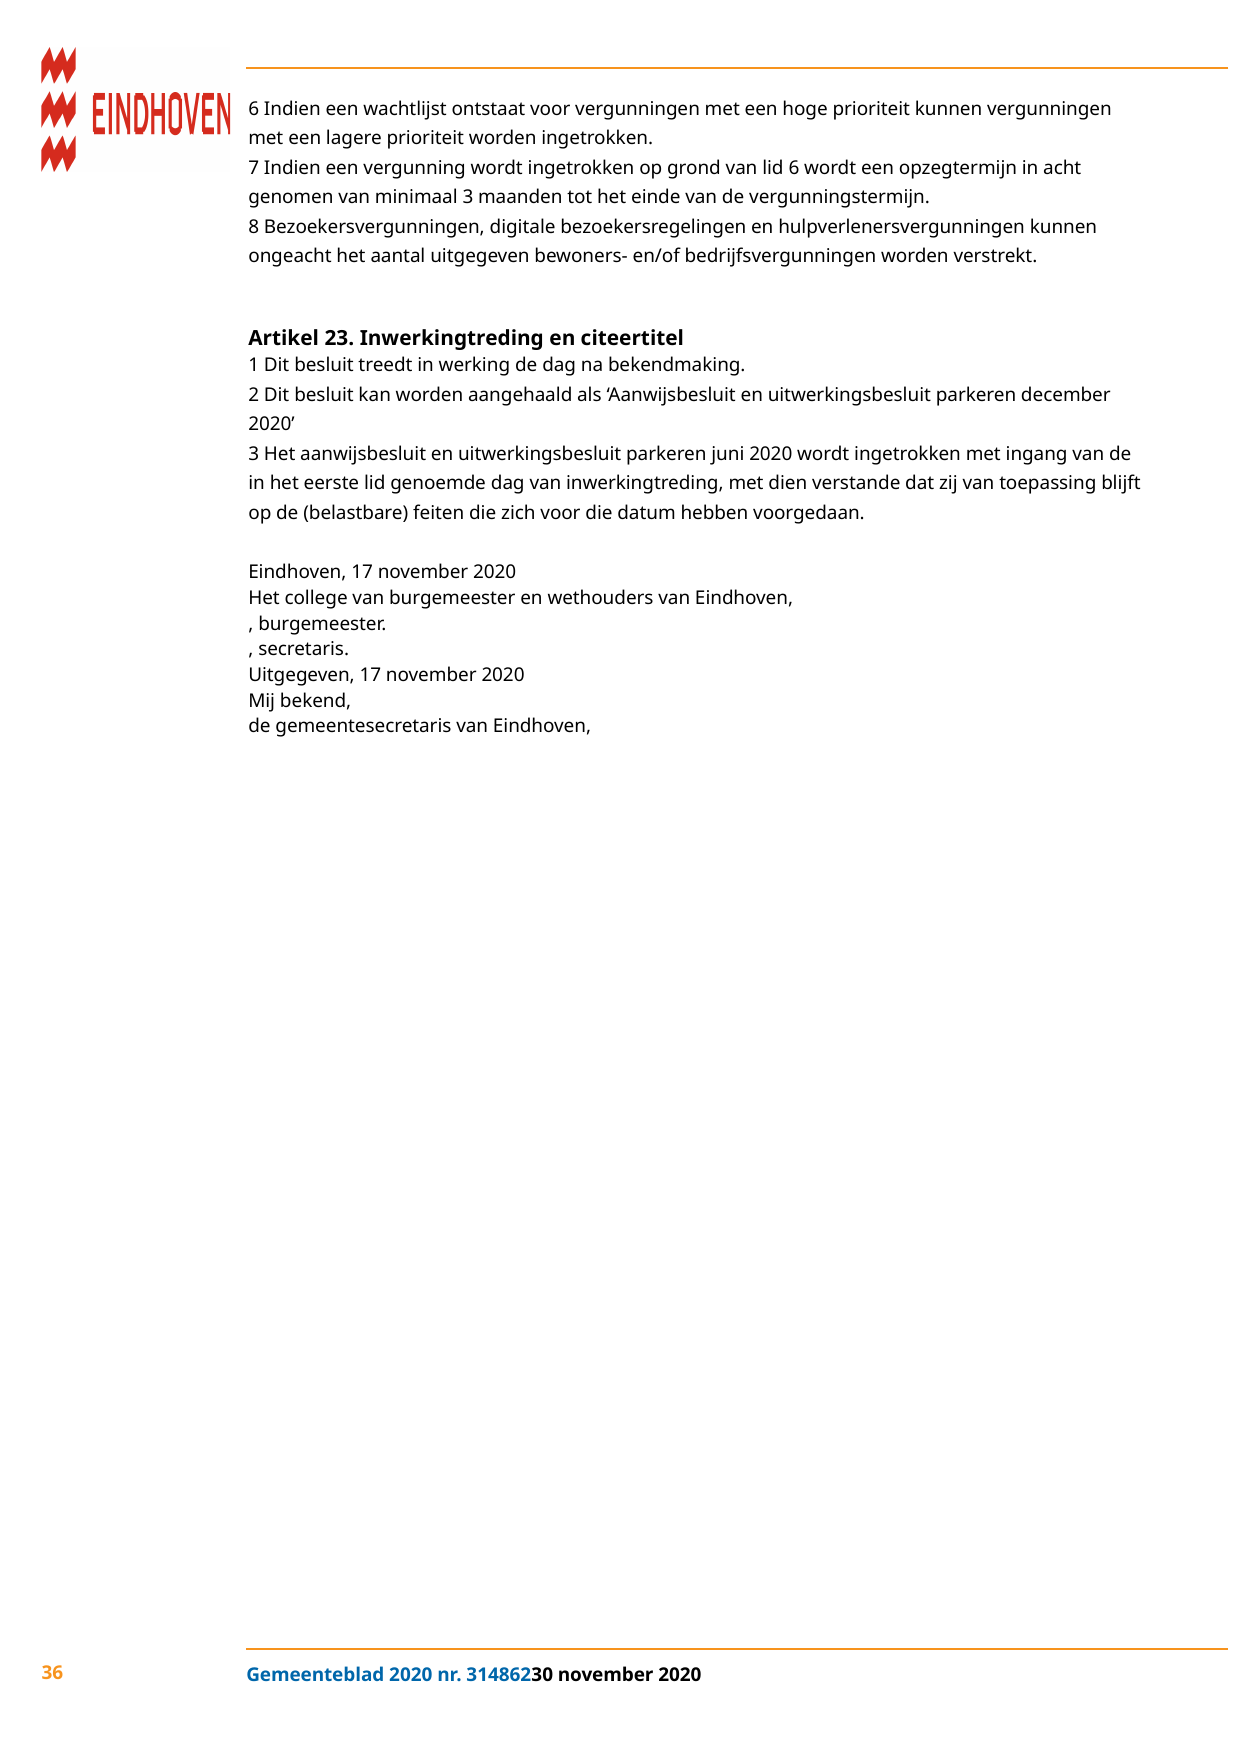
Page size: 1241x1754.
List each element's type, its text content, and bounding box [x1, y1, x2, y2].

text 8 Bezoekersvergunningen, digitale bezoekersregelingen en hulpverlenersvergunningen kunnen ongeacht het aantal uitgegeven bewoners- en/of bedrijfsvergunningen worden verstrekt. [248, 213, 1152, 268]
text 6 Indien een wachtlijst ontstaat voor vergunningen met een hoge prioriteit kunnen vergunningen met een lagere prioriteit worden ingetrokken. [248, 95, 1152, 150]
text Mij bekend, [248, 687, 1152, 713]
text 1 Dit besluit treedt in werking de dag na bekendmaking. [248, 351, 1152, 377]
text Eindhoven, 17 november 2020 [248, 558, 1152, 584]
text , secretaris. [248, 635, 1152, 661]
text 2 Dit besluit kan worden aangehaald als ‘Aanwijsbesluit en uitwerkingsbesluit parkeren december 2020’ [248, 381, 1152, 436]
text Het college van burgemeester en wethouders van Eindhoven, [248, 584, 1152, 610]
text , burgemeester. [248, 610, 1152, 635]
text Uitgegeven, 17 november 2020 [248, 661, 1152, 687]
picture [41, 47, 231, 172]
text 7 Indien een vergunning wordt ingetrokken op grond van lid 6 wordt een opzegtermijn in acht genomen van minimaal 3 maanden tot het einde van de vergunningstermijn. [248, 154, 1152, 209]
text de gemeentesecretaris van Eindhoven, [248, 713, 1152, 738]
text Artikel 23. Inwerkingtreding en citeertitel [248, 323, 1152, 351]
text 3 Het aanwijsbesluit en uitwerkingsbesluit parkeren juni 2020 wordt ingetrokken met ingang van de in het eerste lid genoemde dag van inwerkingtreding, met dien verstande dat zij van toepassing blijft op de (belastbare) feiten die zich voor die datum hebben voorgedaan. [248, 440, 1152, 525]
